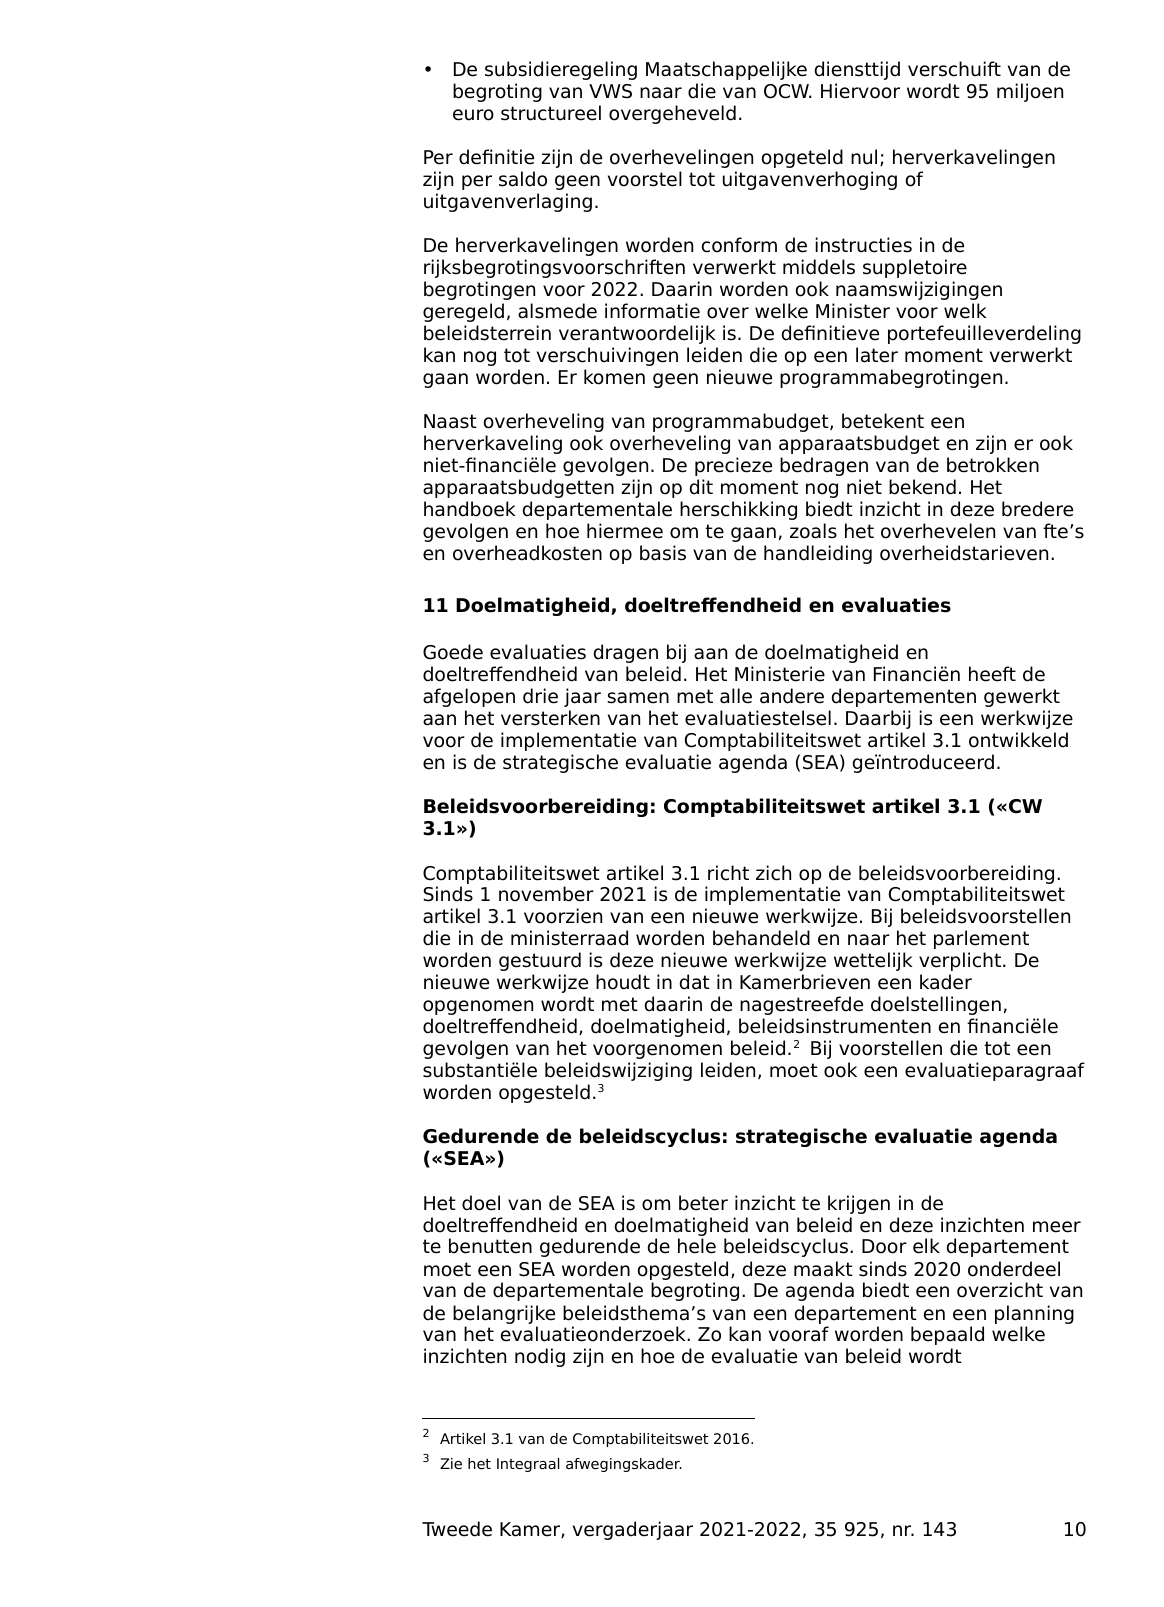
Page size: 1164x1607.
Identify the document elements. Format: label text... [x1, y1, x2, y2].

text Comptabiliteitswet artikel 3.1 richt zich op de beleidsvoorbereiding. Sinds 1 november 2021 is de implementatie van Comptabiliteitswet artikel 3.1 voorzien van een nieuwe werkwijze. Bij beleidsvoorstellen die in de ministerraad worden behandeld en naar het parlement worden gestuurd is deze nieuwe werkwijze wettelijk verplicht. De nieuwe werkwijze houdt in dat in Kamerbrieven een kader opgenomen wordt met daarin de nagestreefde doelstellingen, doeltreffendheid, doelmatigheid, beleidsinstrumenten en financiële gevolgen van het voorgenomen beleid. Bij voorstellen die tot een substantiële beleidswijziging leiden, moet ook een evaluatieparagraaf worden opgesteld. [422, 862, 1087, 1104]
text Naast overheveling van programmabudget, betekent een herverkaveling ook overheveling van apparaatsbudget en zijn er ook niet-financiële gevolgen. De precieze bedragen van de betrokken apparaatsbudgetten zijn op dit moment nog niet bekend. Het handboek departementale herschikking biedt inzicht in deze bredere gevolgen en hoe hiermee om te gaan, zoals het overhevelen van fte’s en overheadkosten op basis van de handleiding overheidstarieven. [422, 411, 1087, 565]
subtitle Gedurende de beleidscyclus: strategische evaluatie agenda («SEA») [422, 1126, 1087, 1170]
text Artikel 3.1 van de Comptabiliteitswet 2016. [422, 1427, 1087, 1449]
text Het doel van de SEA is om beter inzicht te krijgen in de doeltreffendheid en doelmatigheid van beleid en deze inzichten meer te benutten gedurende de hele beleidscyclus. Door elk departement moet een SEA worden opgesteld, deze maakt sinds 2020 onderdeel van de departementale begroting. De agenda biedt een overzicht van de belangrijke beleidsthema’s van een departement en een planning van het evaluatieonderzoek. Zo kan vooraf worden bepaald welke inzichten nodig zijn en hoe de evaluatie van beleid wordt [422, 1192, 1087, 1368]
text De herverkavelingen worden conform de instructies in de rijksbegrotingsvoorschriften verwerkt middels suppletoire begrotingen voor 2022. Daarin worden ook naamswijzigingen geregeld, alsmede informatie over welke Minister voor welk beleidsterrein verantwoordelijk is. De definitieve portefeuilleverdeling kan nog tot verschuivingen leiden die op een later moment verwerkt gaan worden. Er komen geen nieuwe programmabegrotingen. [422, 235, 1087, 389]
text Goede evaluaties dragen bij aan de doelmatigheid en doeltreffendheid van beleid. Het Ministerie van Financiën heeft de afgelopen drie jaar samen met alle andere departementen gewerkt aan het versterken van het evaluatiestelsel. Daarbij is een werkwijze voor de implementatie van Comptabiliteitswet artikel 3.1 ontwikkeld en is de strategische evaluatie agenda (SEA) geïntroduceerd. [422, 642, 1087, 774]
text Per definitie zijn de overhevelingen opgeteld nul; herverkavelingen zijn per saldo geen voorstel tot uitgavenverhoging of uitgavenverlaging. [422, 147, 1087, 213]
text • De subsidieregeling Maatschappelijke diensttijd verschuift van de begroting van VWS naar die van OCW. Hiervoor wordt 95 miljoen euro structureel overgeheveld. [422, 59, 1087, 125]
text Zie het Integraal afwegingskader. [422, 1452, 1087, 1474]
subtitle Beleidsvoorbereiding: Comptabiliteitswet artikel 3.1 («CW 3.1») [422, 796, 1087, 840]
subtitle 11 Doelmatigheid, doeltreffendheid en evaluaties [422, 595, 1087, 617]
